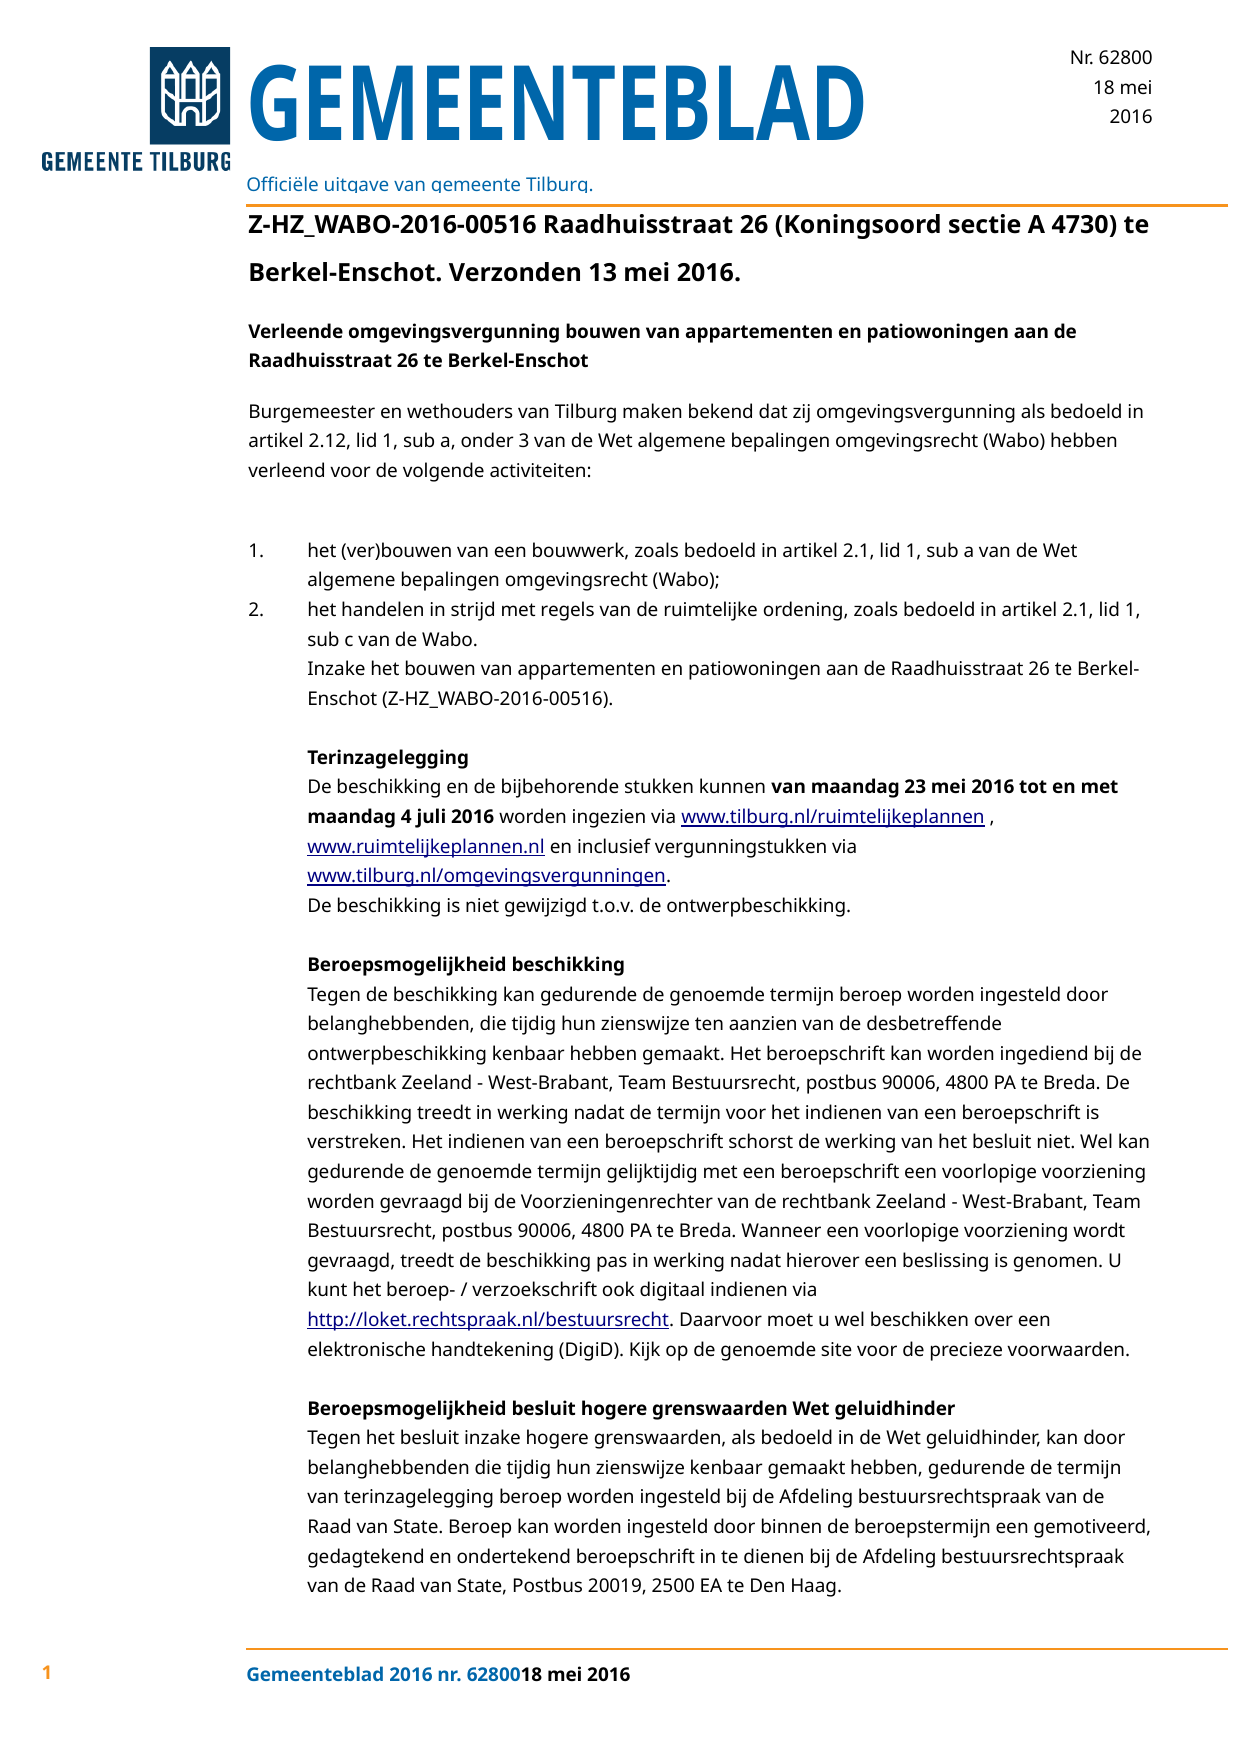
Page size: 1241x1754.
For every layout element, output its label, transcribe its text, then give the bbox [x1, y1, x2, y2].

text Z-HZ_WABO-2016-00516 Raadhuisstraat 26 (Koningsoord sectie A 4730) te Berkel-Enschot. Verzonden 13 mei 2016. [248, 207, 1152, 288]
list Inzake het bouwen van appartementen en patiowoningen aan de Raadhuisstraat 26 te Berkel-Enschot (Z-HZ_WABO-2016-00516). [248, 655, 1152, 711]
list Tegen het besluit inzake hogere grenswaarden, als bedoeld in de Wet geluidhinder, kan door belanghebbenden die tijdig hun zienswijze kenbaar gemaakt hebben, gedurende de termijn van terinzagelegging beroep worden ingesteld bij de Afdeling bestuursrechtspraak van de Raad van State. Beroep kan worden ingesteld door binnen de beroepstermijn een gemotiveerd, gedagtekend en ondertekend beroepschrift in te dienen bij de Afdeling bestuursrechtspraak van de Raad van State, Postbus 20019, 2500 EA te Den Haag. [248, 1424, 1152, 1598]
list het (ver)bouwen van een bouwwerk, zoals bedoeld in artikel 2.1, lid 1, sub a van de Wet algemene bepalingen omgevingsrecht (Wabo); [248, 537, 1152, 592]
list het handelen in strijd met regels van de ruimtelijke ordening, zoals bedoeld in artikel 2.1, lid 1, sub c van de Wabo. [248, 596, 1152, 652]
list De beschikking is niet gewijzigd t.o.v. de ontwerpbeschikking. [248, 892, 1152, 918]
picture [41, 47, 231, 172]
text Burgemeester en wethouders van Tilburg maken bekend dat zij omgevingsvergunning als bedoeld in artikel 2.12, lid 1, sub a, onder 3 van de Wet algemene bepalingen omgevingsrecht (Wabo) hebben verleend voor de volgende activiteiten: [248, 398, 1152, 483]
list Tegen de beschikking kan gedurende de genoemde termijn beroep worden ingesteld door belanghebbenden, die tijdig hun zienswijze ten aanzien van de desbetreffende ontwerpbeschikking kenbaar hebben gemaakt. Het beroepschrift kan worden ingediend bij de rechtbank Zeeland - West-Brabant, Team Bestuursrecht, postbus 90006, 4800 PA te Breda. De beschikking treedt in werking nadat de termijn voor het indienen van een beroepschrift is verstreken. Het indienen van een beroepschrift schorst de werking van het besluit niet. Wel kan gedurende de genoemde termijn gelijktijdig met een beroepschrift een voorlopige voorziening worden gevraagd bij de Voorzieningenrechter van de rechtbank Zeeland - West-Brabant, Team Bestuursrecht, postbus 90006, 4800 PA te Breda. Wanneer een voorlopige voorziening wordt gevraagd, treedt de beschikking pas in werking nadat hierover een beslissing is genomen. U kunt het beroep- / verzoekschrift ook digitaal indienen via http://loket.rechtspraak.nl/bestuursrecht. Daarvoor moet u wel beschikken over een elektronische handtekening (DigiD). Kijk op de genoemde site voor de precieze voorwaarden. [248, 981, 1152, 1362]
list Beroepsmogelijkheid beschikking [248, 951, 1152, 977]
list Terinzagelegging [248, 744, 1152, 770]
text Verleende omgevingsvergunning bouwen van appartementen en patiowoningen aan de Raadhuisstraat 26 te Berkel-Enschot [248, 318, 1152, 373]
list Beroepsmogelijkheid besluit hogere grenswaarden Wet geluidhinder [248, 1395, 1152, 1421]
list De beschikking en de bijbehorende stukken kunnen van maandag 23 mei 2016 tot en met maandag 4 juli 2016 worden ingezien via www.tilburg.nl/ruimtelijkeplannen , www.ruimtelijkeplannen.nl en inclusief vergunningstukken via www.tilburg.nl/omgevingsvergunningen. [248, 774, 1152, 888]
